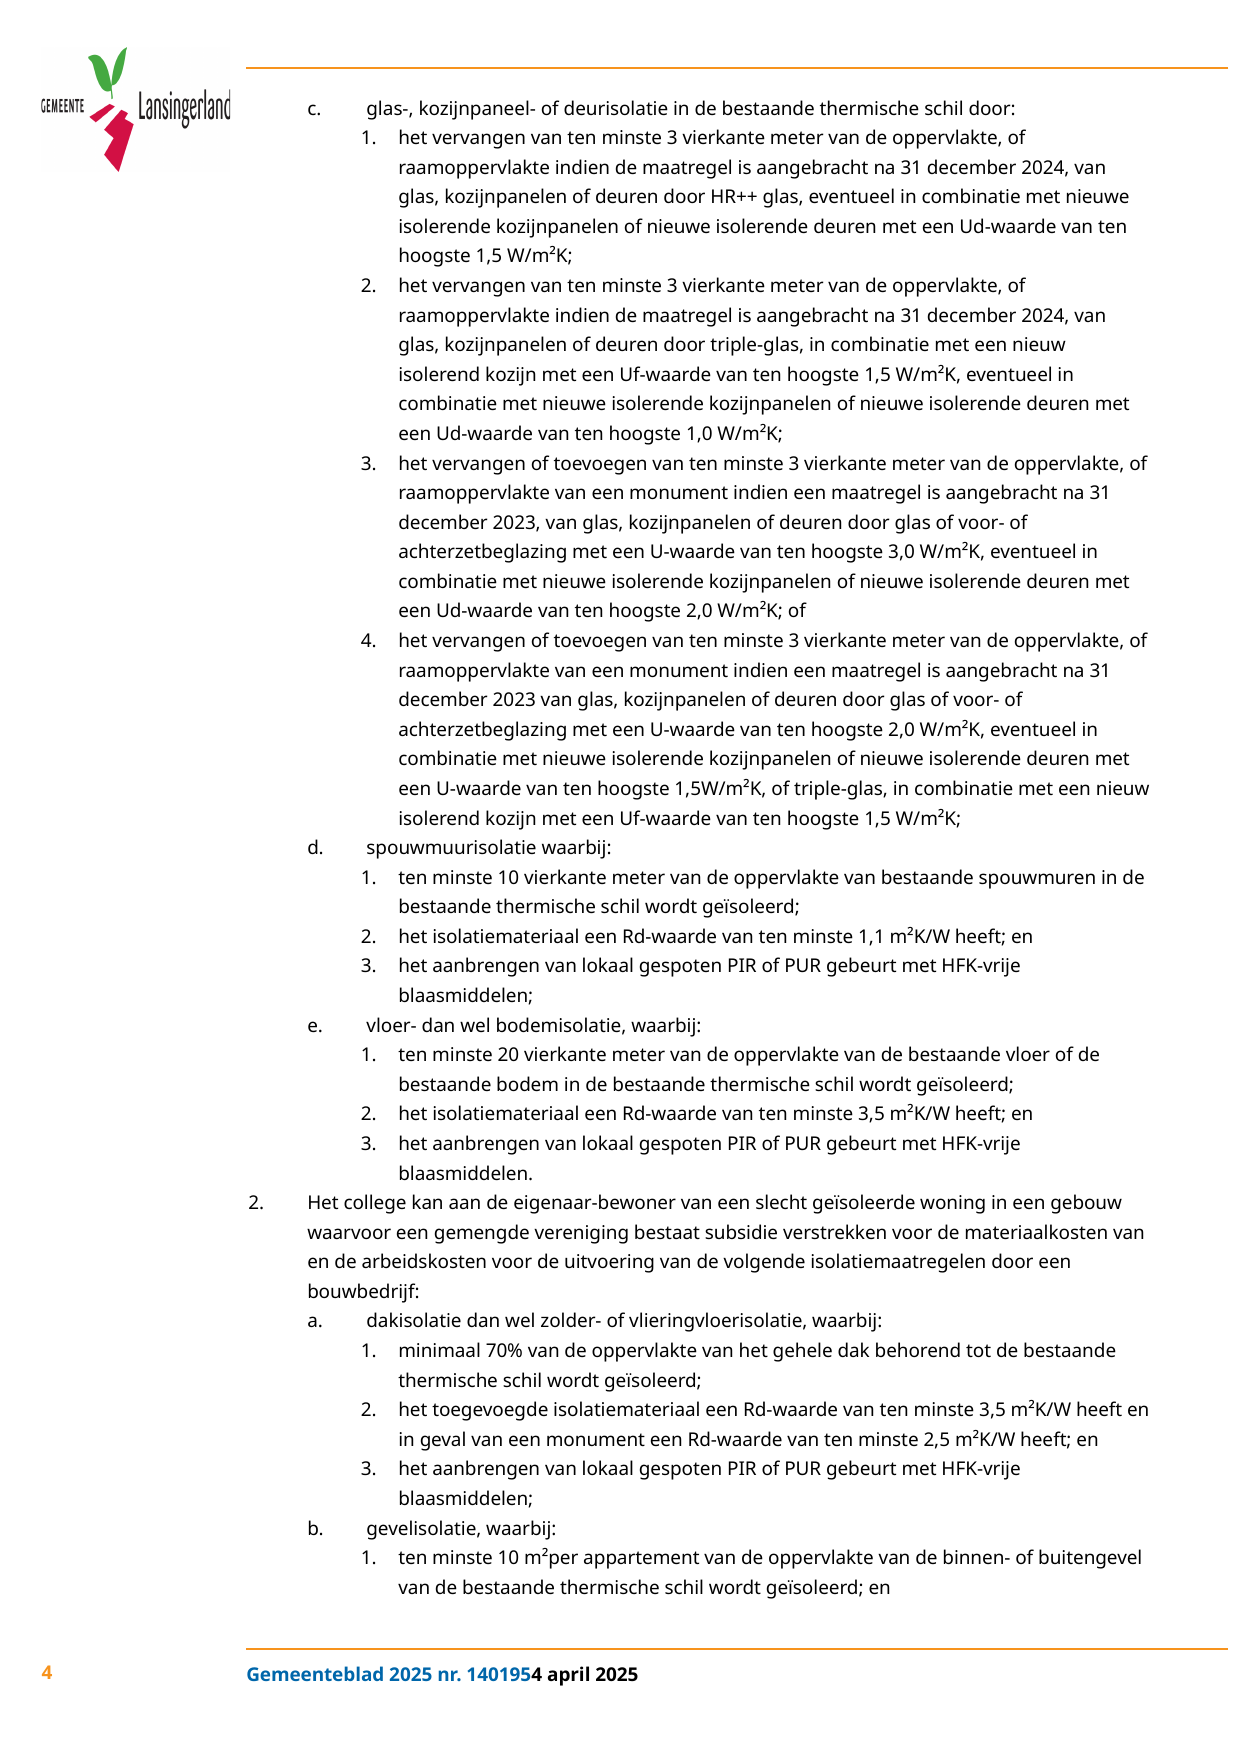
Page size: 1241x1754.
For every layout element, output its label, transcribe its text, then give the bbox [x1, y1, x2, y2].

list het aanbrengen van lokaal gespoten PIR of PUR gebeurt met HFK-vrije blaasmiddelen; [361, 1456, 1152, 1511]
list het isolatiemateriaal een Rd-waarde van ten minste 1,1 m²K/W heeft; en [361, 923, 1152, 949]
list ten minste 20 vierkante meter van de oppervlakte van de bestaande vloer of de bestaande bodem in de bestaande thermische schil wordt geïsoleerd; [361, 1041, 1152, 1097]
list het aanbrengen van lokaal gespoten PIR of PUR gebeurt met HFK-vrije blaasmiddelen. [361, 1130, 1152, 1186]
list het isolatiemateriaal een Rd-waarde van ten minste 3,5 m²K/W heeft; en [361, 1101, 1152, 1126]
list het vervangen of toevoegen van ten minste 3 vierkante meter van de oppervlakte, of raamoppervlakte van een monument indien een maatregel is aangebracht na 31 december 2023, van glas, kozijnpanelen of deuren door glas of voor- of achterzetbeglazing met een U-waarde van ten hoogste 3,0 W/m²K, eventueel in combinatie met nieuwe isolerende kozijnpanelen of nieuwe isolerende deuren met een Ud-waarde van ten hoogste 2,0 W/m²K; of [361, 450, 1152, 623]
list Het college kan aan de eigenaar-bewoner van een slecht geïsoleerde woning in een gebouw waarvoor een gemengde vereniging bestaat subsidie verstrekken voor de materiaalkosten van en de arbeidskosten voor de uitvoering van de volgende isolatiemaatregelen door een bouwbedrijf: [248, 1189, 1152, 1304]
picture [41, 47, 231, 172]
list het toegevoegde isolatiemateriaal een Rd-waarde van ten minste 3,5 m²K/W heeft en in geval van een monument een Rd-waarde van ten minste 2,5 m²K/W heeft; en [361, 1396, 1152, 1452]
list het vervangen van ten minste 3 vierkante meter van de oppervlakte, of raamoppervlakte indien de maatregel is aangebracht na 31 december 2024, van glas, kozijnpanelen of deuren door HR++ glas, eventueel in combinatie met nieuwe isolerende kozijnpanelen of nieuwe isolerende deuren met een Ud-waarde van ten hoogste 1,5 W/m²K; [361, 124, 1152, 268]
list ten minste 10 m²per appartement van de oppervlakte van de binnen- of buitengevel van de bestaande thermische schil wordt geïsoleerd; en [361, 1544, 1152, 1600]
list het aanbrengen van lokaal gespoten PIR of PUR gebeurt met HFK-vrije blaasmiddelen; [361, 953, 1152, 1008]
list het vervangen of toevoegen van ten minste 3 vierkante meter van de oppervlakte, of raamoppervlakte van een monument indien een maatregel is aangebracht na 31 december 2023 van glas, kozijnpanelen of deuren door glas of voor- of achterzetbeglazing met een U-waarde van ten hoogste 2,0 W/m²K, eventueel in combinatie met nieuwe isolerende kozijnpanelen of nieuwe isolerende deuren met een U-waarde van ten hoogste 1,5W/m²K, of triple-glas, in combinatie met een nieuw isolerend kozijn met een Uf-waarde van ten hoogste 1,5 W/m²K; [361, 627, 1152, 831]
list spouwmuurisolatie waarbij: [307, 834, 1152, 860]
list ten minste 10 vierkante meter van de oppervlakte van bestaande spouwmuren in de bestaande thermische schil wordt geïsoleerd; [361, 864, 1152, 919]
list minimaal 70% van de oppervlakte van het gehele dak behorend tot de bestaande thermische schil wordt geïsoleerd; [361, 1337, 1152, 1393]
list vloer- dan wel bodemisolatie, waarbij: [307, 1012, 1152, 1038]
list dakisolatie dan wel zolder- of vlieringvloerisolatie, waarbij: [307, 1308, 1152, 1333]
list gevelisolatie, waarbij: [307, 1515, 1152, 1541]
list het vervangen van ten minste 3 vierkante meter van de oppervlakte, of raamoppervlakte indien de maatregel is aangebracht na 31 december 2024, van glas, kozijnpanelen of deuren door triple-glas, in combinatie met een nieuw isolerend kozijn met een Uf-waarde van ten hoogste 1,5 W/m²K, eventueel in combinatie met nieuwe isolerende kozijnpanelen of nieuwe isolerende deuren met een Ud-waarde van ten hoogste 1,0 W/m²K; [361, 272, 1152, 446]
list glas-, kozijnpaneel- of deurisolatie in de bestaande thermische schil door: [307, 95, 1152, 121]
